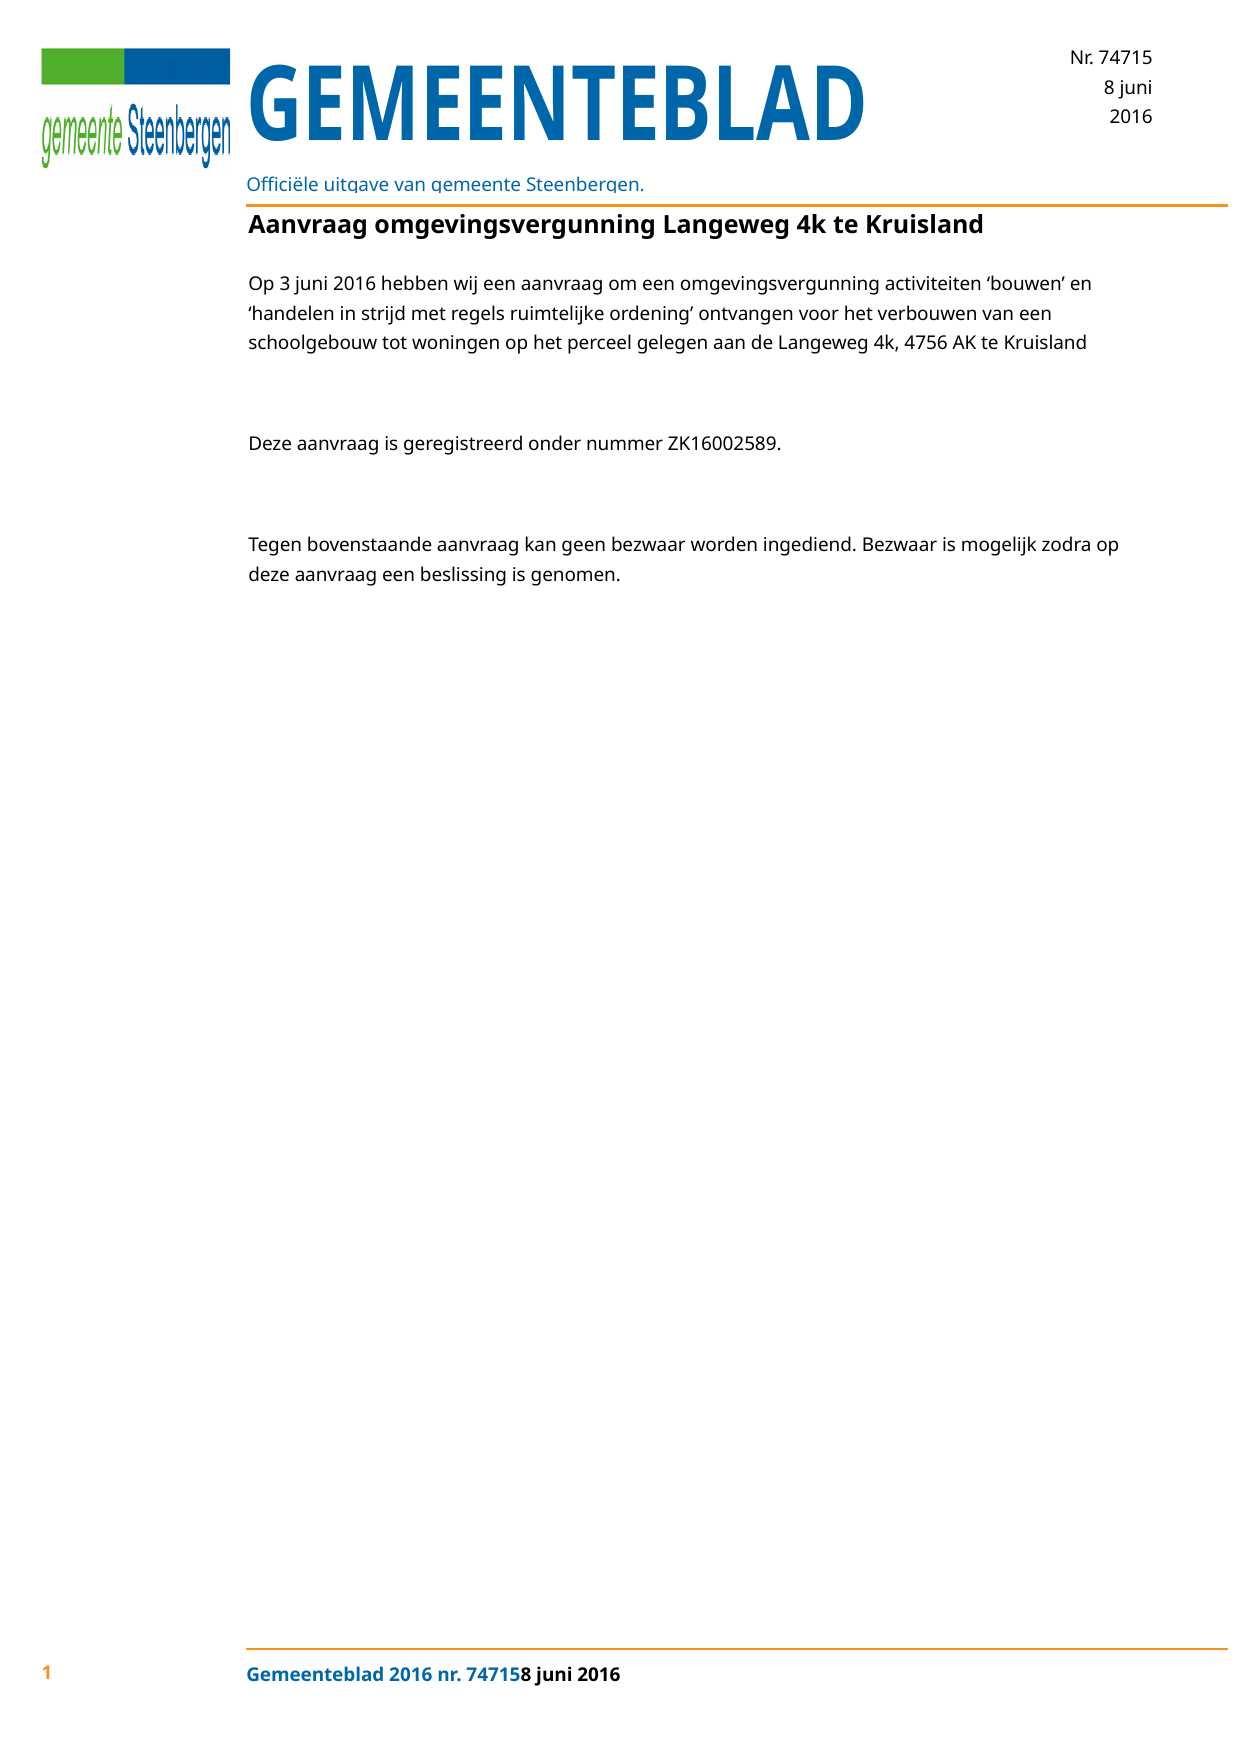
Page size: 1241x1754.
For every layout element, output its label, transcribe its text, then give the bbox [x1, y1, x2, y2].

text Deze aanvraag is geregistreerd onder nummer ZK16002589. [248, 430, 1152, 456]
text Op 3 juni 2016 hebben wij een aanvraag om een omgevingsvergunning activiteiten ‘bouwen’ en ‘handelen in strijd met regels ruimtelijke ordening’ ontvangen voor het verbouwen van een schoolgebouw tot woningen op het perceel gelegen aan de Langeweg 4k, 4756 AK te Kruisland [248, 270, 1152, 355]
text Aanvraag omgevingsvergunning Langeweg 4k te Kruisland [248, 207, 1152, 241]
text Tegen bovenstaande aanvraag kan geen bezwaar worden ingediend. Bezwaar is mogelijk zodra op deze aanvraag een beslissing is genomen. [248, 531, 1152, 586]
picture [41, 47, 231, 172]
